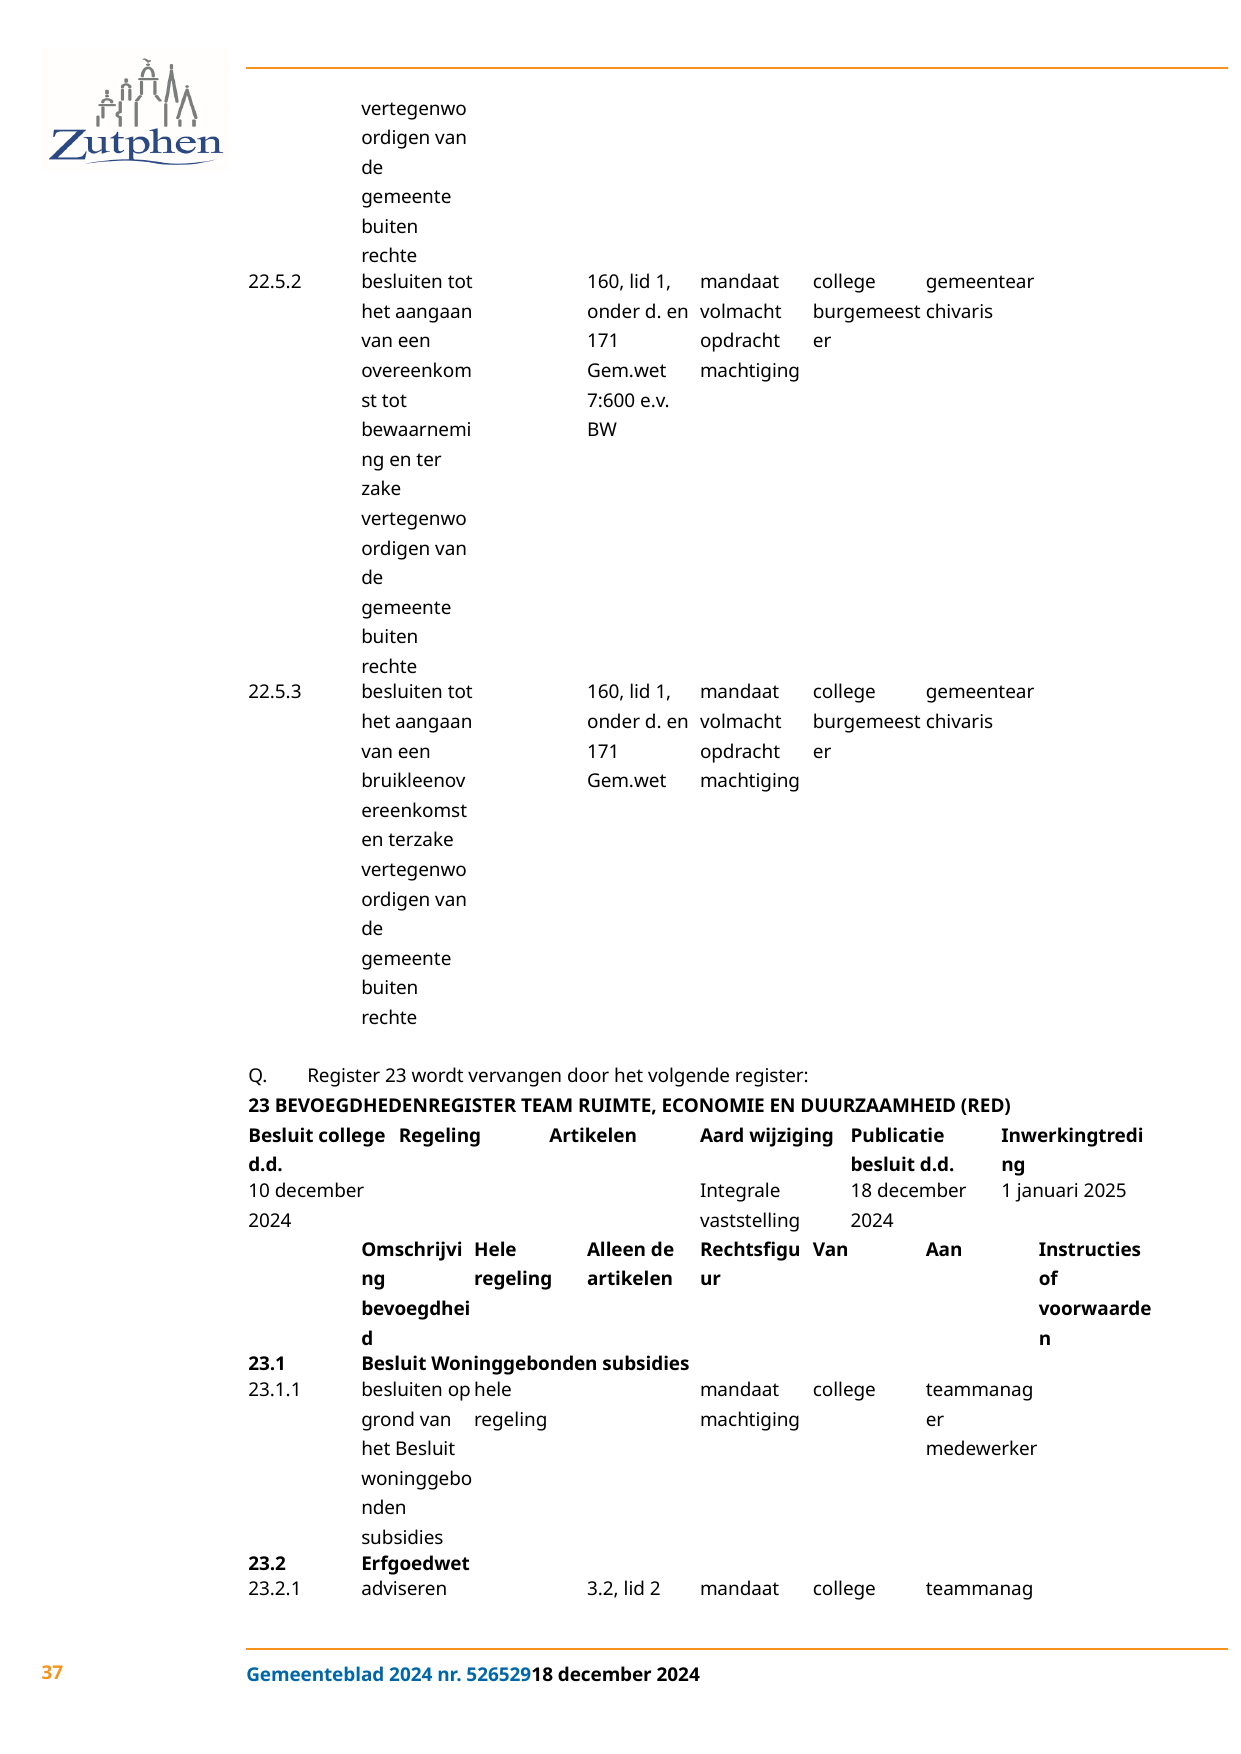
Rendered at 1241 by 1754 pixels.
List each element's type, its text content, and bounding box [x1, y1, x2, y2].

table_cell [1039, 95, 1152, 268]
table_cell [549, 1177, 700, 1233]
table_cell mandaat volmacht opdracht machtiging [700, 679, 813, 1030]
table_cell Integrale vaststelling [700, 1177, 850, 1233]
table_header Rechtsfiguur [700, 1236, 813, 1350]
table_cell [474, 679, 587, 1030]
table_cell teammanag [926, 1576, 1038, 1601]
table_header Hele regeling [474, 1236, 587, 1350]
table_cell college burgemeester [813, 679, 926, 1030]
table_cell 18 december 2024 [850, 1177, 1001, 1233]
table_cell [926, 95, 1038, 268]
table_cell 10 december 2024 [248, 1177, 398, 1233]
table_cell mandaat volmacht opdracht machtiging [700, 269, 813, 679]
table_cell 1 januari 2025 [1001, 1177, 1152, 1233]
table_cell [813, 95, 926, 268]
table_header Artikelen [549, 1122, 700, 1177]
table_cell [587, 95, 700, 268]
table_cell 23.1 [248, 1350, 361, 1376]
table_header Inwerkingtreding [1001, 1122, 1152, 1177]
table_header Aard wijziging [700, 1122, 850, 1177]
text 23 BEVOEGDHEDENREGISTER TEAM RUIMTE, ECONOMIE EN DUURZAAMHEID (RED) [248, 1092, 1152, 1118]
table_header Regeling [399, 1122, 549, 1177]
table_cell [474, 1576, 587, 1601]
table_cell [1039, 679, 1152, 1030]
table_header [248, 1236, 361, 1350]
table_cell 160, lid 1, onder d. en 171 Gem.wet [587, 679, 700, 1030]
table_cell 23.2 [248, 1550, 361, 1576]
table_cell Besluit Woninggebonden subsidies [361, 1350, 1152, 1376]
table_cell [474, 95, 587, 268]
table_header Alleen de artikelen [587, 1236, 700, 1350]
table_cell college [813, 1576, 926, 1601]
table_cell [1039, 1376, 1152, 1550]
table_header Van [813, 1236, 926, 1350]
table_cell [474, 269, 587, 679]
table_cell 160, lid 1, onder d. en 171 Gem.wet 7:600 e.v. BW [587, 269, 700, 679]
table_cell besluiten tot het aangaan van een bruikleenovereenkomst en terzake vertegenwoordigen van de gemeente buiten rechte [361, 679, 474, 1030]
table_header Besluit college d.d. [248, 1122, 398, 1177]
table_header Publicatie besluit d.d. [850, 1122, 1001, 1177]
table_cell college [813, 1376, 926, 1550]
table_cell besluiten op grond van het Besluit woninggebonden subsidies [361, 1376, 474, 1550]
table_cell vertegenwoordigen van de gemeente buiten rechte [361, 95, 474, 268]
table_cell [248, 95, 361, 268]
list Register 23 wordt vervangen door het volgende register: [248, 1063, 1152, 1088]
table_cell [587, 1376, 700, 1550]
table_cell gemeentearchivaris [926, 269, 1038, 679]
table_cell adviseren [361, 1576, 474, 1601]
table_header Instructies of voorwaarden [1039, 1236, 1152, 1350]
table_cell mandaat machtiging [700, 1376, 813, 1550]
table_header Omschrijving bevoegdheid [361, 1236, 474, 1350]
table_cell 3.2, lid 2 [587, 1576, 700, 1601]
table_cell [1039, 1576, 1152, 1601]
table_cell hele regeling [474, 1376, 587, 1550]
table_cell teammanager medewerker [926, 1376, 1038, 1550]
table_cell college burgemeester [813, 269, 926, 679]
table_header Aan [926, 1236, 1038, 1350]
picture [41, 47, 231, 172]
table_cell besluiten tot het aangaan van een overeenkomst tot bewaarneming en ter zake vertegenwoordigen van de gemeente buiten rechte [361, 269, 474, 679]
table_cell [1039, 269, 1152, 679]
table_cell Erfgoedwet [361, 1550, 1152, 1576]
table_cell 23.2.1 [248, 1576, 361, 1601]
table_cell [399, 1177, 549, 1233]
table_cell [700, 95, 813, 268]
table_cell gemeentearchivaris [926, 679, 1038, 1030]
table_cell 23.1.1 [248, 1376, 361, 1550]
table_cell 22.5.3 [248, 679, 361, 1030]
table_cell mandaat [700, 1576, 813, 1601]
table_cell 22.5.2 [248, 269, 361, 679]
